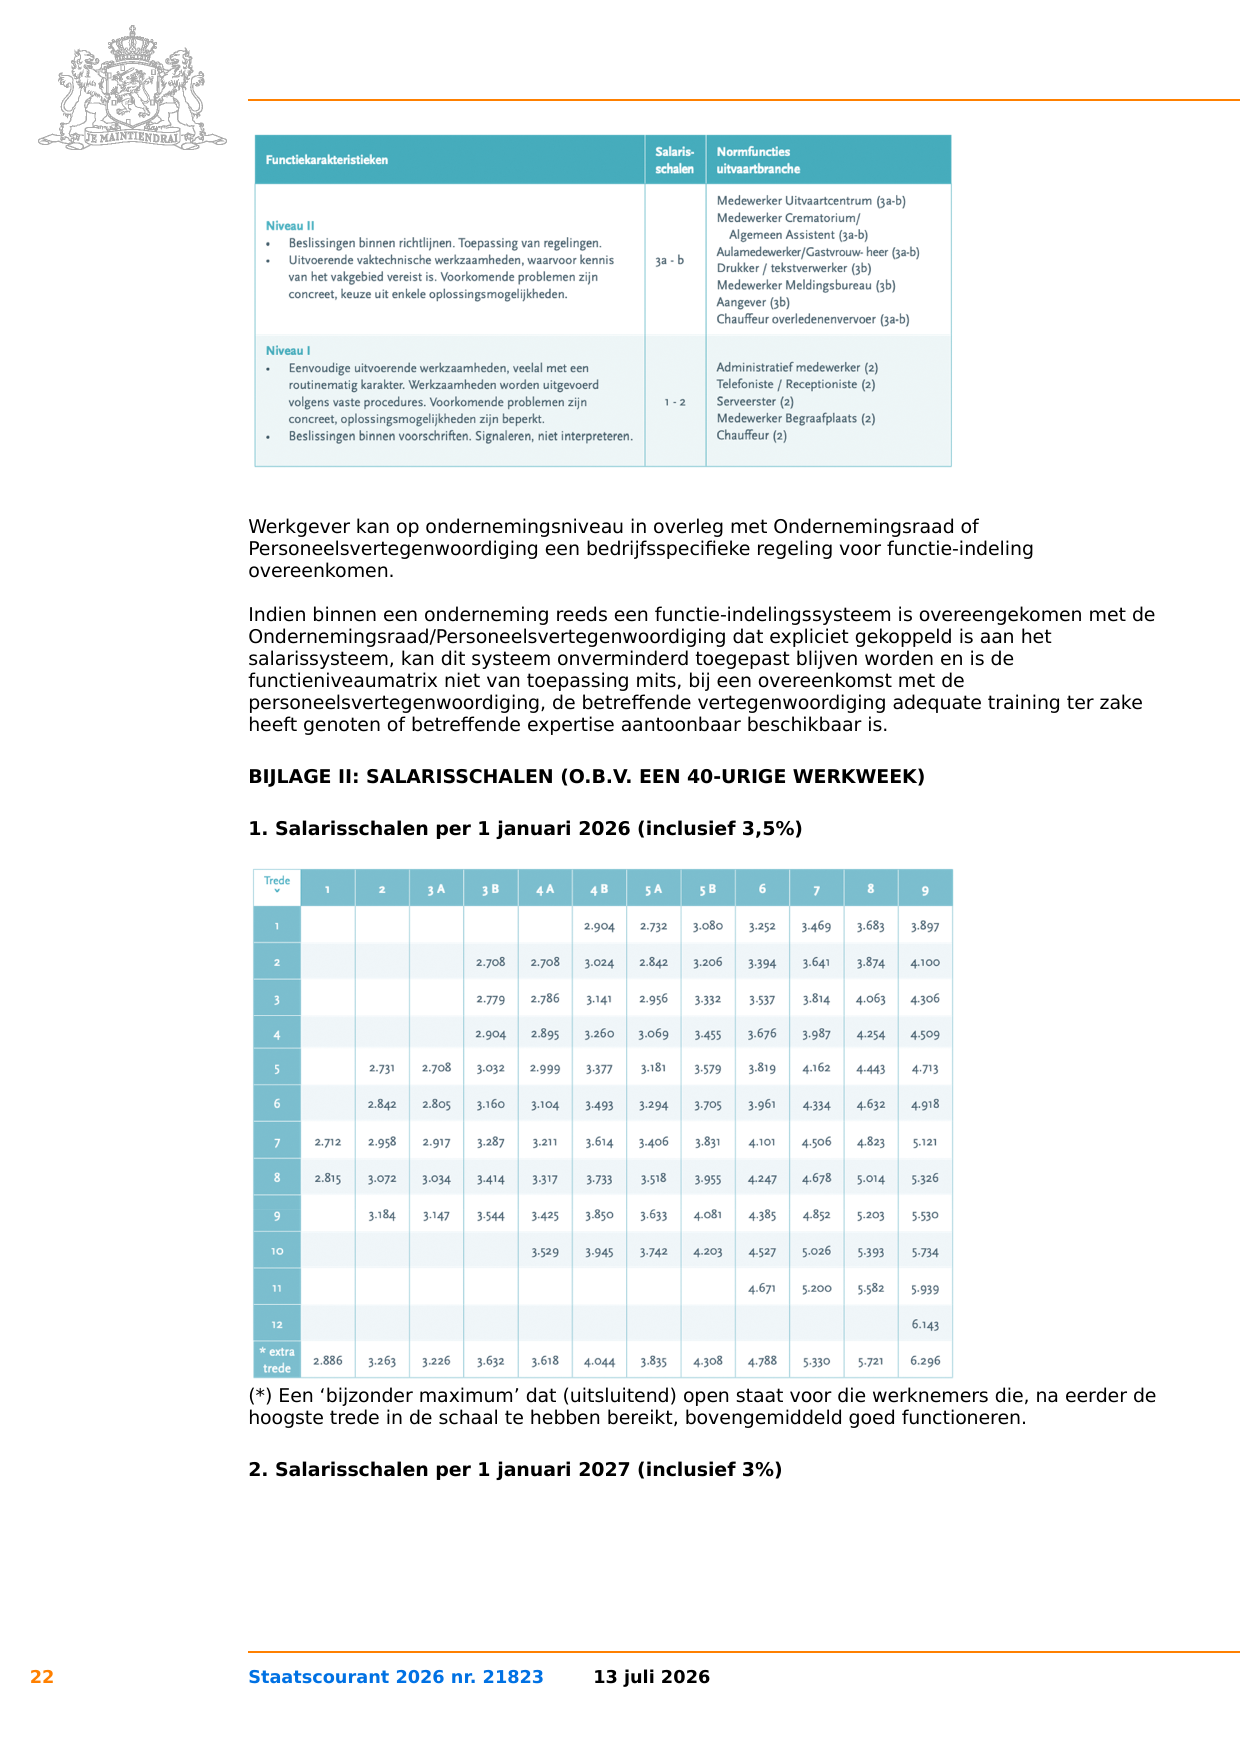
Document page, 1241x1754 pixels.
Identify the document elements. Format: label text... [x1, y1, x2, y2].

picture [248, 865, 963, 1385]
text Werkgever kan op ondernemingsniveau in overleg met Ondernemingsraad of Personeelsvertegenwoordiging een bedrijfsspecifieke regeling voor functie-indeling overeenkomen. [248, 516, 1163, 582]
picture [38, 25, 227, 150]
picture [248, 130, 957, 473]
subtitle BIJLAGE II: SALARISSCHALEN (O.B.V. EEN 40-URIGE WERKWEEK) [248, 766, 1163, 788]
subtitle 1. Salarisschalen per 1 januari 2026 (inclusief 3,5%) [248, 818, 1163, 840]
text Indien binnen een onderneming reeds een functie-indelings­systeem is overeengekomen met de Ondernemingsraad/Personeelsvertegenwoordiging dat expliciet gekoppeld is aan het salarissysteem, kan dit systeem onverminderd toegepast blijven worden en is de functieniveaumatrix niet van toepassing mits, bij een overeenkomst met de personeelsvertegenwoordiging, de betreffende vertegenwoordiging adequate training ter zake heeft genoten of betreffende expertise aantoonbaar beschikbaar is. [248, 604, 1163, 736]
subtitle 2. Salarisschalen per 1 januari 2027 (inclusief 3%) [248, 1458, 1163, 1481]
text (*) Een ‘bijzonder maximum’ dat (uitsluitend) open staat voor die werknemers die, na eerder de hoogste trede in de schaal te hebben bereikt, bovengemiddeld goed functioneren. [248, 1256, 1163, 1428]
